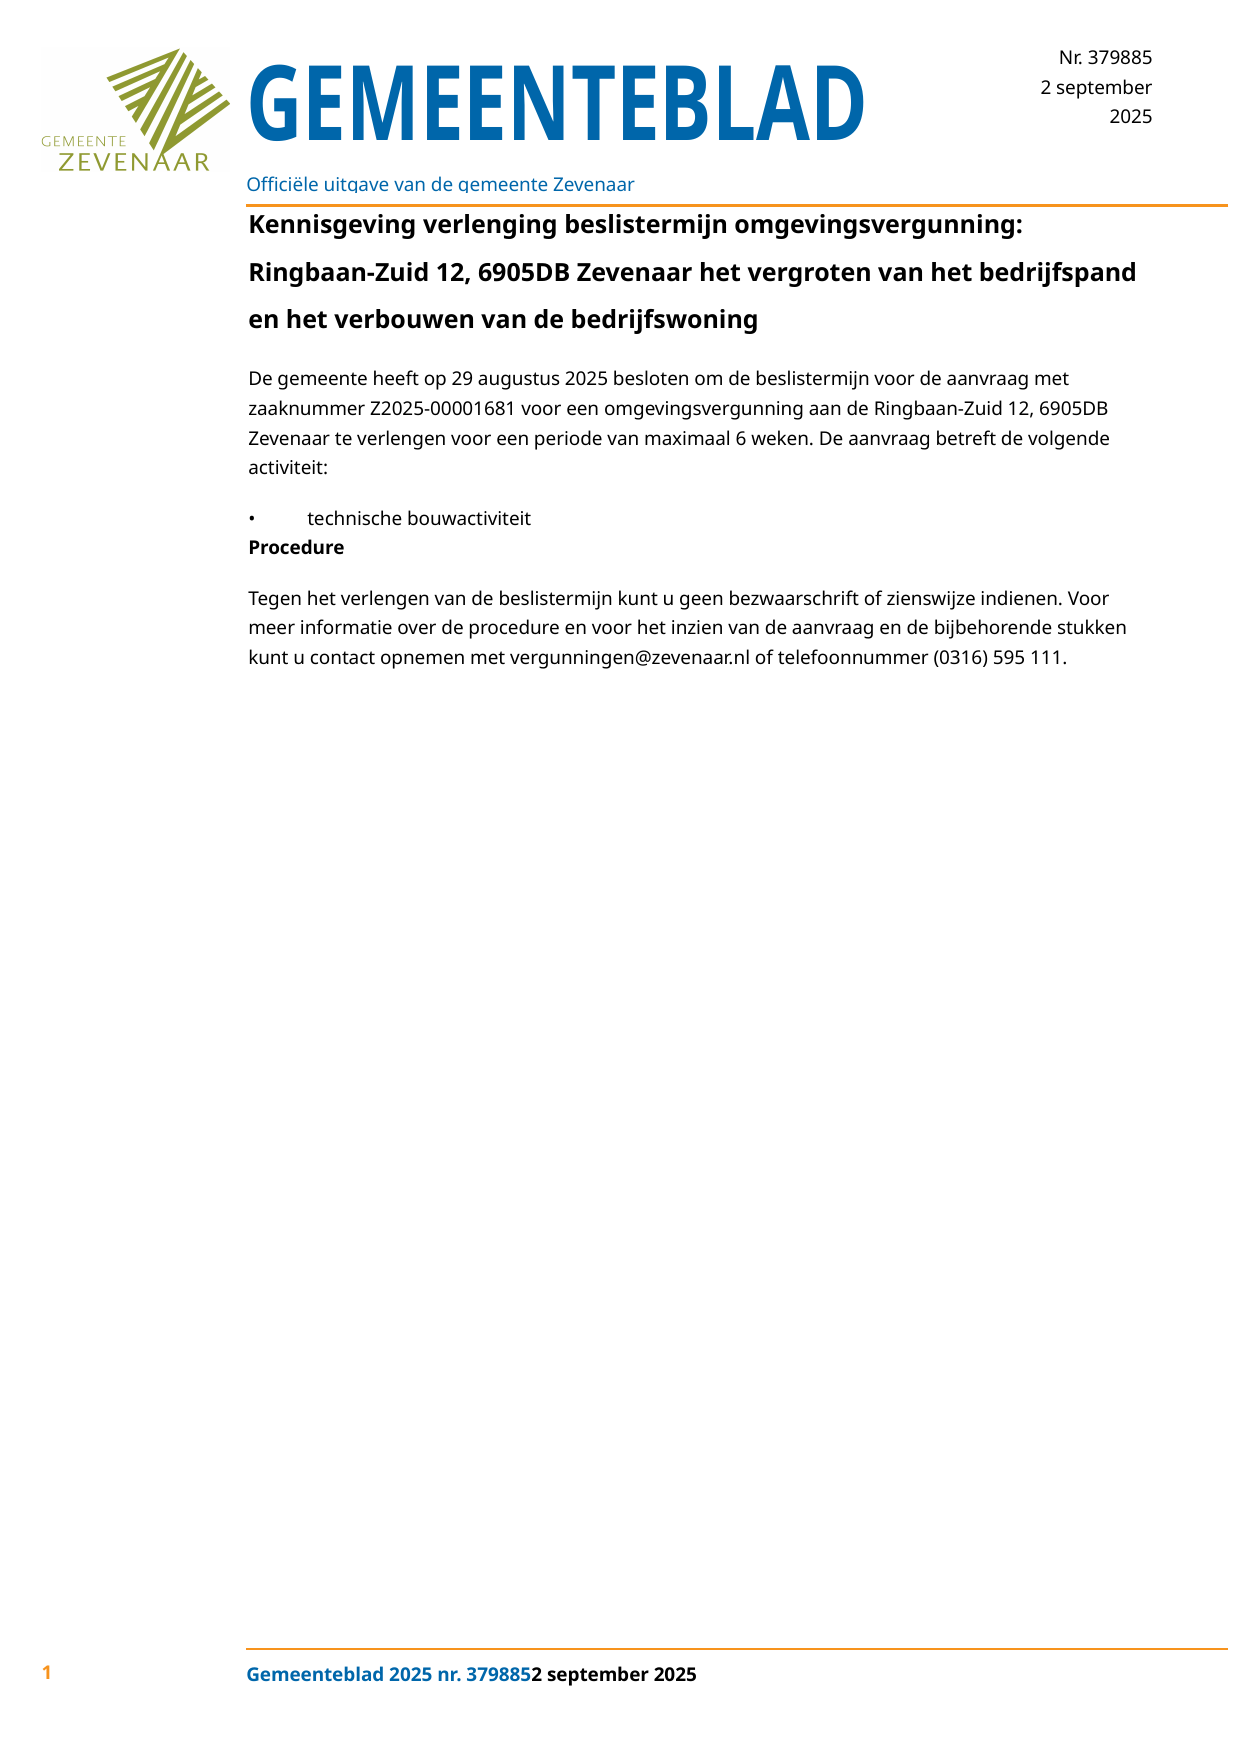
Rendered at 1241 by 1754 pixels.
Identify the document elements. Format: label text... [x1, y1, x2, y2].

text Tegen het verlengen van de beslistermijn kunt u geen bezwaarschrift of zienswijze indienen. Voor meer informatie over de procedure en voor het inzien van de aanvraag en de bijbehorende stukken kunt u contact opnemen met vergunningen@zevenaar.nl of telefoonnummer (0316) 595 111. [248, 585, 1152, 669]
text De gemeente heeft op 29 augustus 2025 besloten om de beslistermijn voor de aanvraag met zaaknummer Z2025-00001681 voor een omgevingsvergunning aan de Ringbaan-Zuid 12, 6905DB Zevenaar te verlengen voor een periode van maximaal 6 weken. De aanvraag betreft de volgende activiteit: [248, 366, 1152, 480]
list technische bouwactiviteit [248, 505, 1152, 530]
picture [41, 47, 231, 172]
text Kennisgeving verlenging beslistermijn omgevingsvergunning: Ringbaan-Zuid 12, 6905DB Zevenaar het vergroten van het bedrijfspand en het verbouwen van de bedrijfswoning [248, 207, 1152, 336]
text Procedure [248, 534, 1152, 560]
